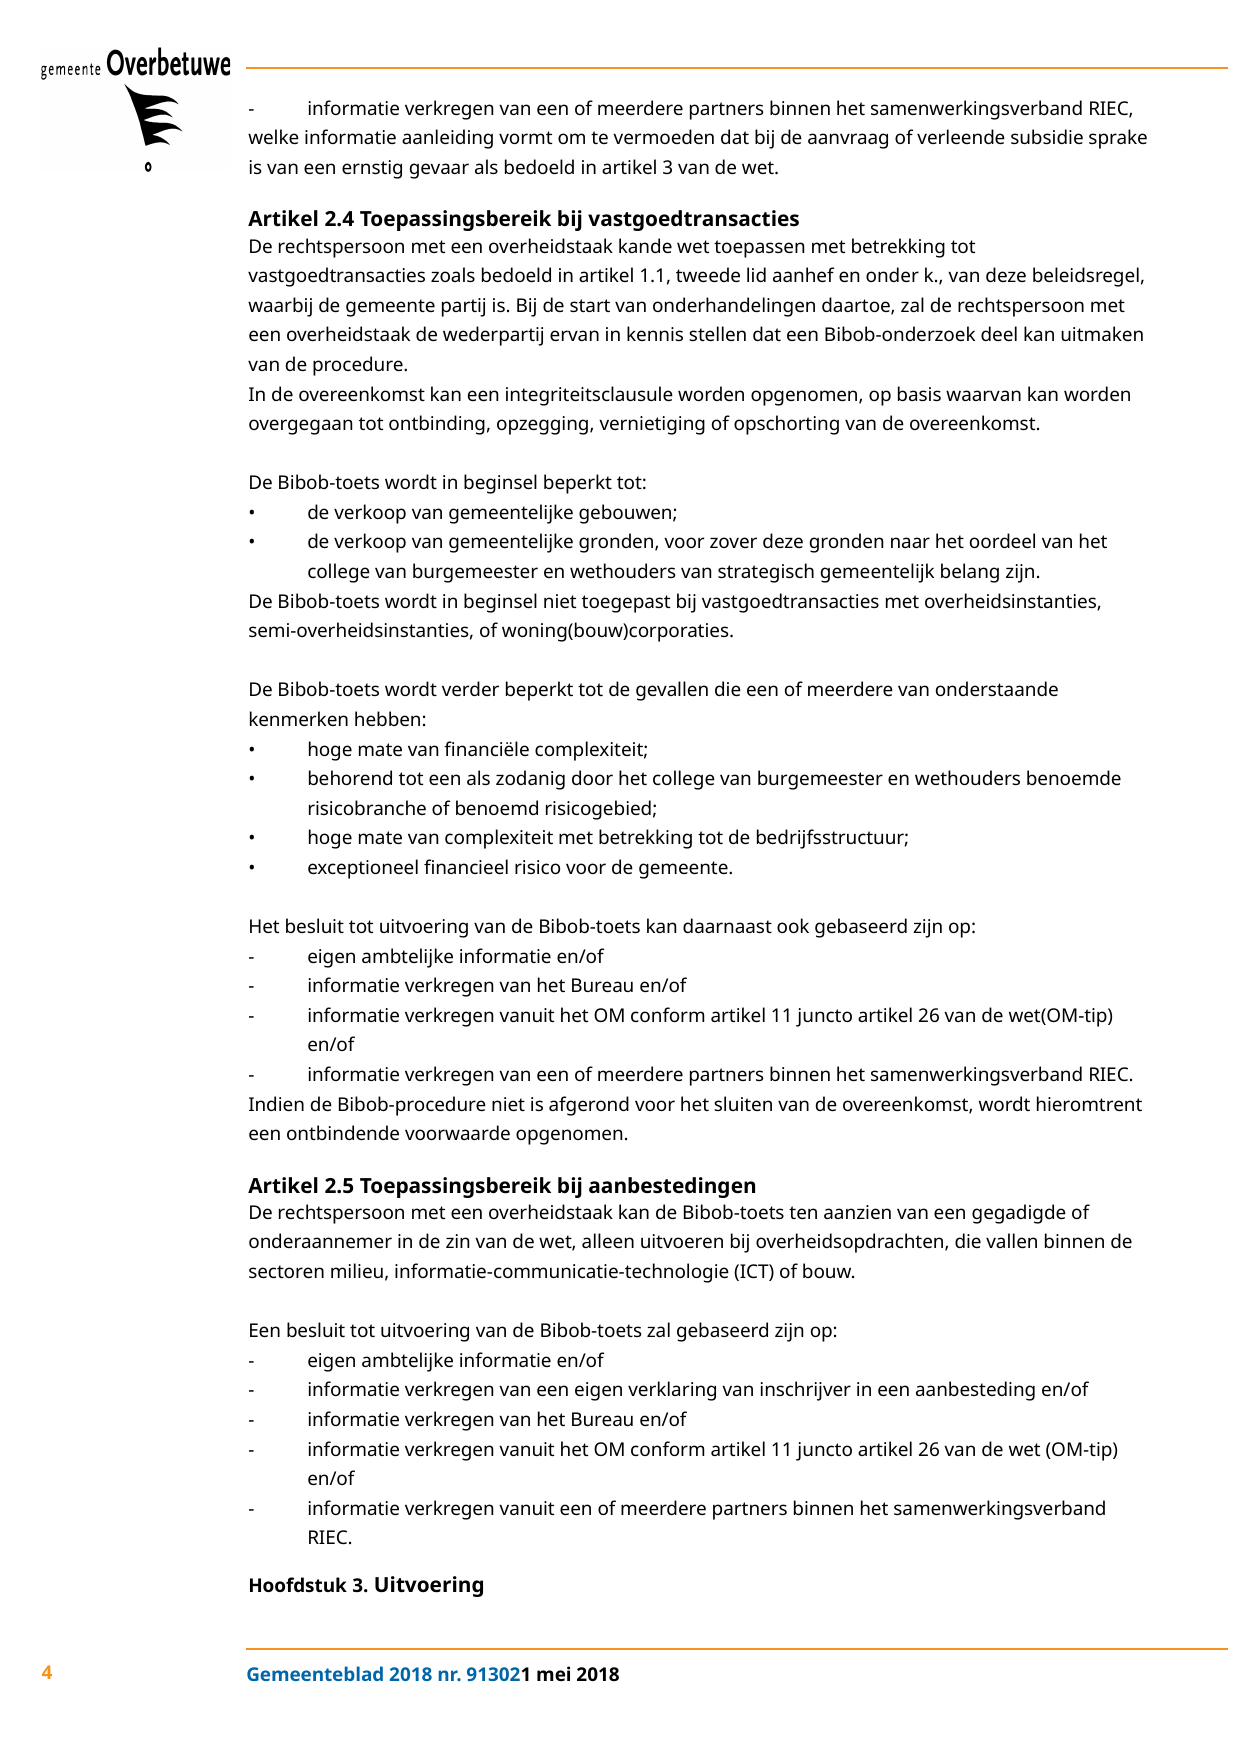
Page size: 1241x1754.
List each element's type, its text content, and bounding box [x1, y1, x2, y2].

text De rechtspersoon met een overheidstaak kan de Bibob-toets ten aanzien van een gegadigde of onderaannemer in de zin van de wet, alleen uitvoeren bij overheidsopdrachten, die vallen binnen de sectoren milieu, informatie-communicatie-technologie (ICT) of bouw. [248, 1199, 1152, 1284]
list informatie verkregen van het Bureau en/of [248, 1406, 1152, 1432]
text Hoofdstuk 3. Uitvoering [248, 1570, 1152, 1599]
text De Bibob-toets wordt in beginsel beperkt tot: [248, 469, 1152, 495]
text Indien de Bibob-procedure niet is afgerond voor het sluiten van de overeenkomst, wordt hieromtrent een ontbindende voorwaarde opgenomen. [248, 1091, 1152, 1146]
list de verkoop van gemeentelijke gebouwen; [248, 499, 1152, 525]
text De rechtspersoon met een overheidstaak kande wet toepassen met betrekking tot vastgoedtransacties zoals bedoeld in artikel 1.1, tweede lid aanhef en onder k., van deze beleidsregel, waarbij de gemeente partij is. Bij de start van onderhandelingen daartoe, zal de rechtspersoon met een overheidstaak de wederpartij ervan in kennis stellen dat een Bibob-onderzoek deel kan uitmaken van de procedure. [248, 233, 1152, 377]
list exceptioneel financieel risico voor de gemeente. [248, 854, 1152, 880]
list informatie verkregen vanuit het OM conform artikel 11 juncto artikel 26 van de wet (OM-tip) en/of [248, 1436, 1152, 1491]
text Artikel 2.5 Toepassingsbereik bij aanbestedingen [248, 1171, 1152, 1199]
text In de overeenkomst kan een integriteitsclausule worden opgenomen, op basis waarvan kan worden overgegaan tot ontbinding, opzegging, vernietiging of opschorting van de overeenkomst. [248, 381, 1152, 436]
list hoge mate van complexiteit met betrekking tot de bedrijfsstructuur; [248, 824, 1152, 850]
text Artikel 2.4 Toepassingsbereik bij vastgoedtransacties [248, 204, 1152, 233]
list informatie verkregen vanuit het OM conform artikel 11 juncto artikel 26 van de wet(OM-tip) en/of [248, 1002, 1152, 1057]
text De Bibob-toets wordt verder beperkt tot de gevallen die een of meerdere van onderstaande kenmerken hebben: [248, 677, 1152, 732]
list informatie verkregen van een eigen verklaring van inschrijver in een aanbesteding en/of [248, 1377, 1152, 1402]
list behorend tot een als zodanig door het college van burgemeester en wethouders benoemde risicobranche of benoemd risicogebied; [248, 765, 1152, 821]
list hoge mate van financiële complexiteit; [248, 736, 1152, 761]
text Het besluit tot uitvoering van de Bibob-toets kan daarnaast ook gebaseerd zijn op: [248, 913, 1152, 939]
list eigen ambtelijke informatie en/of [248, 1347, 1152, 1373]
text welke informatie aanleiding vormt om te vermoeden dat bij de aanvraag of verleende subsidie sprake is van een ernstig gevaar als bedoeld in artikel 3 van de wet. [248, 124, 1152, 180]
list informatie verkregen van een of meerdere partners binnen het samenwerkingsverband RIEC. [248, 1061, 1152, 1087]
text De Bibob-toets wordt in beginsel niet toegepast bij vastgoedtransacties met overheidsinstanties, semi-overheidsinstanties, of woning(bouw)corporaties. [248, 588, 1152, 643]
list de verkoop van gemeentelijke gronden, voor zover deze gronden naar het oordeel van het college van burgemeester en wethouders van strategisch gemeentelijk belang zijn. [248, 529, 1152, 584]
text Een besluit tot uitvoering van de Bibob-toets zal gebaseerd zijn op: [248, 1317, 1152, 1343]
list informatie verkregen vanuit een of meerdere partners binnen het samenwerkingsverband RIEC. [248, 1495, 1152, 1550]
list informatie verkregen van het Bureau en/of [248, 972, 1152, 998]
list eigen ambtelijke informatie en/of [248, 943, 1152, 968]
picture [41, 47, 231, 172]
list informatie verkregen van een of meerdere partners binnen het samenwerkingsverband RIEC, [248, 95, 1152, 121]
